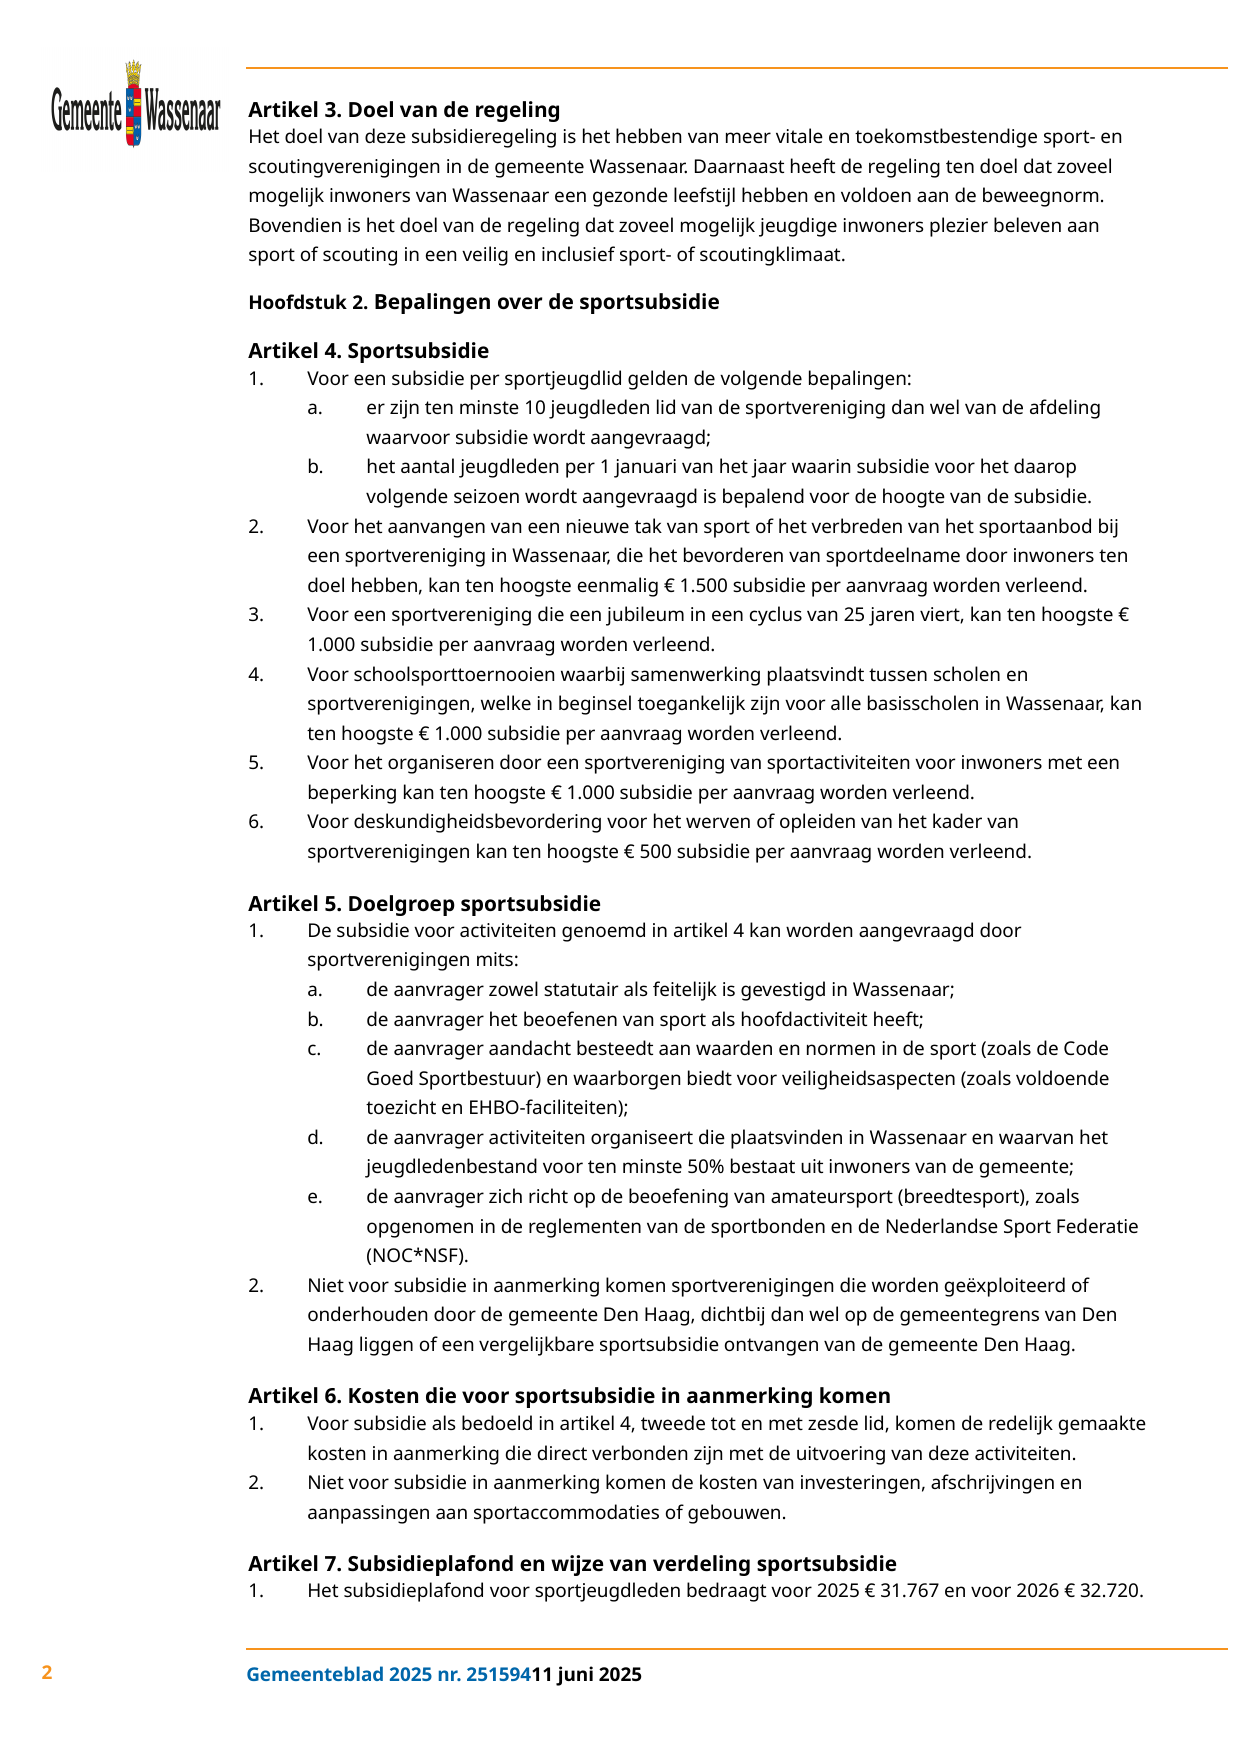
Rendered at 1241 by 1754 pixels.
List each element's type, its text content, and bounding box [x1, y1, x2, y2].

list Het subsidieplafond voor sportjeugdleden bedraagt voor 2025 € 31.767 en voor 2026 € 32.720. [248, 1578, 1152, 1603]
text Hoofdstuk 2. Bepalingen over de sportsubsidie [248, 287, 1152, 316]
text Artikel 5. Doelgroep sportsubsidie [248, 889, 1152, 917]
list Niet voor subsidie in aanmerking komen sportverenigingen die worden geëxploiteerd of onderhouden door de gemeente Den Haag, dichtbij dan wel op de gemeentegrens van Den Haag liggen of een vergelijkbare sportsubsidie ontvangen van de gemeente Den Haag. [248, 1272, 1152, 1357]
list de aanvrager het beoefenen van sport als hoofdactiviteit heeft; [307, 1006, 1152, 1032]
list Voor schoolsporttoernooien waarbij samenwerking plaatsvindt tussen scholen en sportverenigingen, welke in beginsel toegankelijk zijn voor alle basisscholen in Wassenaar, kan ten hoogste € 1.000 subsidie per aanvraag worden verleend. [248, 661, 1152, 746]
list de aanvrager zowel statutair als feitelijk is gevestigd in Wassenaar; [307, 976, 1152, 1002]
list de aanvrager zich richt op de beoefening van amateursport (breedtesport), zoals opgenomen in de reglementen van de sportbonden en de Nederlandse Sport Federatie (NOC*NSF). [307, 1183, 1152, 1268]
list Voor subsidie als bedoeld in artikel 4, tweede tot en met zesde lid, komen de redelijk gemaakte kosten in aanmerking die direct verbonden zijn met de uitvoering van deze activiteiten. [248, 1410, 1152, 1465]
list De subsidie voor activiteiten genoemd in artikel 4 kan worden aangevraagd door sportverenigingen mits: [248, 917, 1152, 972]
list de aanvrager activiteiten organiseert die plaatsvinden in Wassenaar en waarvan het jeugdledenbestand voor ten minste 50% bestaat uit inwoners van de gemeente; [307, 1124, 1152, 1179]
list Niet voor subsidie in aanmerking komen de kosten van investeringen, afschrijvingen en aanpassingen aan sportaccommodaties of gebouwen. [248, 1469, 1152, 1524]
list Voor het aanvangen van een nieuwe tak van sport of het verbreden van het sportaanbod bij een sportvereniging in Wassenaar, die het bevorderen van sportdeelname door inwoners ten doel hebben, kan ten hoogste eenmalig € 1.500 subsidie per aanvraag worden verleend. [248, 513, 1152, 598]
text Artikel 4. Sportsubsidie [248, 336, 1152, 365]
text Artikel 7. Subsidieplafond en wijze van verdeling sportsubsidie [248, 1549, 1152, 1578]
list Voor een subsidie per sportjeugdlid gelden de volgende bepalingen: [248, 365, 1152, 391]
text Artikel 6. Kosten die voor sportsubsidie in aanmerking komen [248, 1382, 1152, 1410]
list de aanvrager aandacht besteedt aan waarden en normen in de sport (zoals de Code Goed Sportbestuur) en waarborgen biedt voor veiligheidsaspecten (zoals voldoende toezicht en EHBO-faciliteiten); [307, 1035, 1152, 1120]
list Voor deskundigheidsbevordering voor het werven of opleiden van het kader van sportverenigingen kan ten hoogste € 500 subsidie per aanvraag worden verleend. [248, 809, 1152, 864]
list Voor een sportvereniging die een jubileum in een cyclus van 25 jaren viert, kan ten hoogste € 1.000 subsidie per aanvraag worden verleend. [248, 602, 1152, 657]
list het aantal jeugdleden per 1 januari van het jaar waarin subsidie voor het daarop volgende seizoen wordt aangevraagd is bepalend voor de hoogte van de subsidie. [307, 454, 1152, 509]
list Voor het organiseren door een sportvereniging van sportactiviteiten voor inwoners met een beperking kan ten hoogste € 1.000 subsidie per aanvraag worden verleend. [248, 749, 1152, 805]
list er zijn ten minste 10 jeugdleden lid van de sportvereniging dan wel van de afdeling waarvoor subsidie wordt aangevraagd; [307, 394, 1152, 450]
text Het doel van deze subsidieregeling is het hebben van meer vitale en toekomstbestendige sport- en scoutingverenigingen in de gemeente Wassenaar. Daarnaast heeft de regeling ten doel dat zoveel mogelijk inwoners van Wassenaar een gezonde leefstijl hebben en voldoen aan de beweegnorm. Bovendien is het doel van de regeling dat zoveel mogelijk jeugdige inwoners plezier beleven aan sport of scouting in een veilig en inclusief sport- of scoutingklimaat. [248, 123, 1152, 267]
text Artikel 3. Doel van de regeling [248, 95, 1152, 123]
picture [41, 47, 231, 172]
